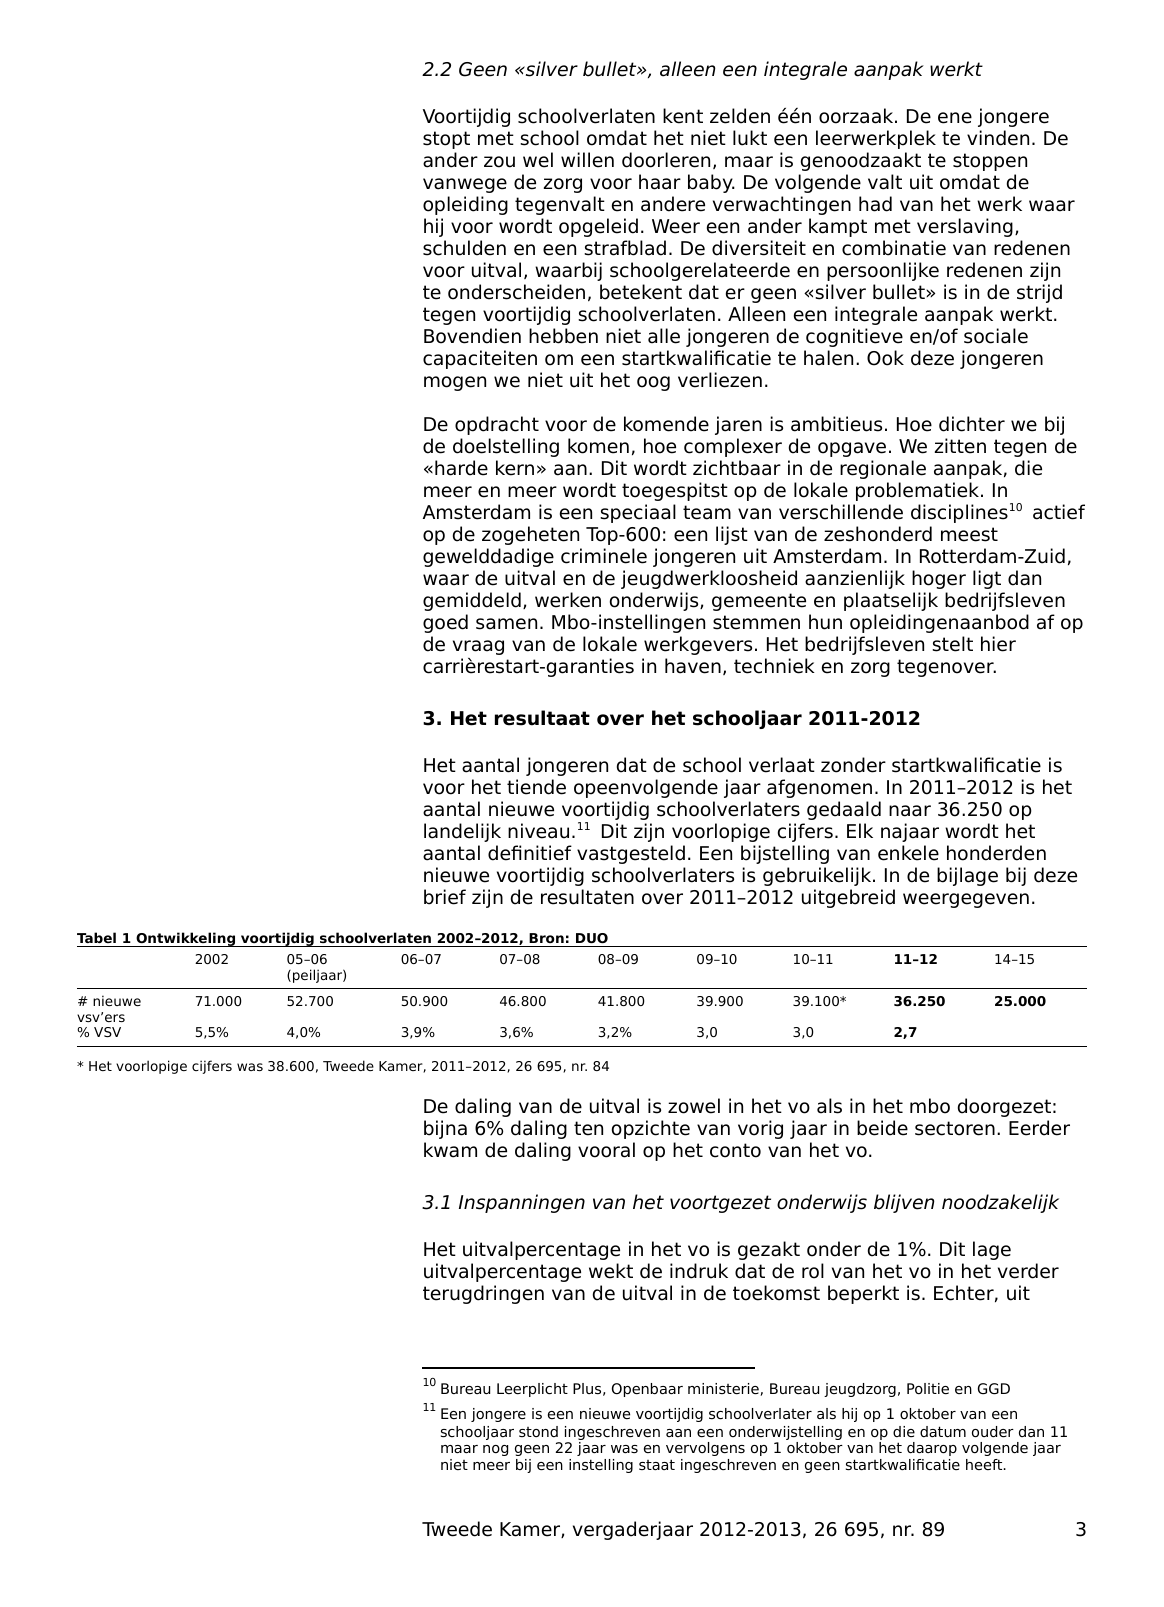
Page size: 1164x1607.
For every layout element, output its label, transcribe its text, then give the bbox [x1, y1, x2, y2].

table_cell 14–15 [988, 947, 1087, 988]
table_cell 2002 [189, 947, 281, 988]
table_cell 71.000 [189, 989, 281, 1025]
table_cell 09–10 [690, 947, 786, 988]
table_cell 05–06 (peiljaar) [281, 947, 395, 988]
subtitle 2.2 Geen «silver bullet», alleen een integrale aanpak werkt [422, 59, 1087, 81]
text Een jongere is een nieuwe voortijdig schoolverlater als hij op 1 oktober van een schooljaar stond ingeschreven aan een onderwijstelling en op die datum ouder dan 11 maar nog geen 22 jaar was en vervolgens op 1 oktober van het daarop volgende jaar niet meer bij een instelling staat ingeschreven en geen startkwalificatie heeft. [422, 1402, 1087, 1474]
table_cell 41.800 [592, 989, 690, 1025]
table_cell 50.900 [395, 989, 493, 1025]
table_cell 11–12 [887, 947, 988, 988]
text Het aantal jongeren dat de school verlaat zonder startkwalificatie is voor het tiende opeenvolgende jaar afgenomen. In 2011–2012 is het aantal nieuwe voortijdig schoolverlaters gedaald naar 36.250 op landelijk niveau. Dit zijn voorlopige cijfers. Elk najaar wordt het aantal definitief vastgesteld. Een bijstelling van enkele honderden nieuwe voortijdig schoolverlaters is gebruikelijk. In de bijlage bij deze brief zijn de resultaten over 2011–2012 uitgebreid weergegeven. [422, 755, 1087, 908]
table_cell 39.100* [786, 989, 887, 1025]
table_cell 4,0% [281, 1025, 395, 1046]
text De daling van de uitval is zowel in het vo als in het mbo doorgezet: bijna 6% daling ten opzichte van vorig jaar in beide sectoren. Eerder kwam de daling vooral op het conto van het vo. [422, 1096, 1087, 1162]
table_cell 06–07 [395, 947, 493, 988]
table_cell [988, 1025, 1087, 1046]
table_cell 5,5% [189, 1025, 281, 1046]
table_cell 46.800 [493, 989, 592, 1025]
table_cell [77, 947, 189, 988]
table_cell # nieuwe vsv’ers [77, 989, 189, 1025]
text Bureau Leerplicht Plus, Openbaar ministerie, Bureau jeugdzorg, Politie en GGD [422, 1377, 1087, 1399]
table_cell 07–08 [493, 947, 592, 988]
table_cell 52.700 [281, 989, 395, 1025]
table_cell 08–09 [592, 947, 690, 988]
table_cell 39.900 [690, 989, 786, 1025]
table_cell 2,7 [887, 1025, 988, 1046]
table_header Tabel 1 Ontwikkeling voortijdig schoolverlaten 2002–2012, Bron: DUO [77, 930, 1087, 946]
table_cell 36.250 [887, 989, 988, 1025]
table_cell 25.000 [988, 989, 1087, 1025]
table_cell 3,0 [786, 1025, 887, 1046]
table_cell 3,2% [592, 1025, 690, 1046]
text Voortijdig schoolverlaten kent zelden één oorzaak. De ene jongere stopt met school omdat het niet lukt een leerwerkplek te vinden. De ander zou wel willen doorleren, maar is genoodzaakt te stoppen vanwege de zorg voor haar baby. De volgende valt uit omdat de opleiding tegenvalt en andere verwachtingen had van het werk waar hij voor wordt opgeleid. Weer een ander kampt met verslaving, schulden en een strafblad. De diversiteit en combinatie van redenen voor uitval, waarbij schoolgerelateerde en persoonlijke redenen zijn te onderscheiden, betekent dat er geen «silver bullet» is in de strijd tegen voortijdig schoolverlaten. Alleen een integrale aanpak werkt. Bovendien hebben niet alle jongeren de cognitieve en/of sociale capaciteiten om een startkwalificatie te halen. Ook deze jongeren mogen we niet uit het oog verliezen. [422, 106, 1087, 392]
table_cell 10–11 [786, 947, 887, 988]
table_cell 3,0 [690, 1025, 786, 1046]
table_cell % VSV [77, 1025, 189, 1046]
text De opdracht voor de komende jaren is ambitieus. Hoe dichter we bij de doelstelling komen, hoe complexer de opgave. We zitten tegen de «harde kern» aan. Dit wordt zichtbaar in de regionale aanpak, die meer en meer wordt toegespitst op de lokale problematiek. In Amsterdam is een speciaal team van verschillende disciplines actief op de zogeheten Top-600: een lijst van de zeshonderd meest gewelddadige criminele jongeren uit Amsterdam. In Rotterdam-Zuid, waar de uitval en de jeugdwerkloosheid aanzienlijk hoger ligt dan gemiddeld, werken onderwijs, gemeente en plaatselijk bedrijfsleven goed samen. Mbo-instellingen stemmen hun opleidingenaanbod af op de vraag van de lokale werkgevers. Het bedrijfsleven stelt hier carrièrestart-garanties in haven, techniek en zorg tegenover. [422, 414, 1087, 678]
subtitle 3. Het resultaat over het schooljaar 2011-2012 [422, 708, 1087, 730]
text Het uitvalpercentage in het vo is gezakt onder de 1%. Dit lage uitvalpercentage wekt de indruk dat de rol van het vo in het verder terugdringen van de uitval in de toekomst beperkt is. Echter, uit [422, 1239, 1087, 1305]
table_cell 3,6% [493, 1025, 592, 1046]
subtitle 3.1 Inspanningen van het voortgezet onderwijs blijven noodzakelijk [422, 1192, 1087, 1214]
table_cell * Het voorlopige cijfers was 38.600, Tweede Kamer, 2011–2012, 26 695, nr. 84 [77, 1047, 1087, 1074]
table_cell 3,9% [395, 1025, 493, 1046]
